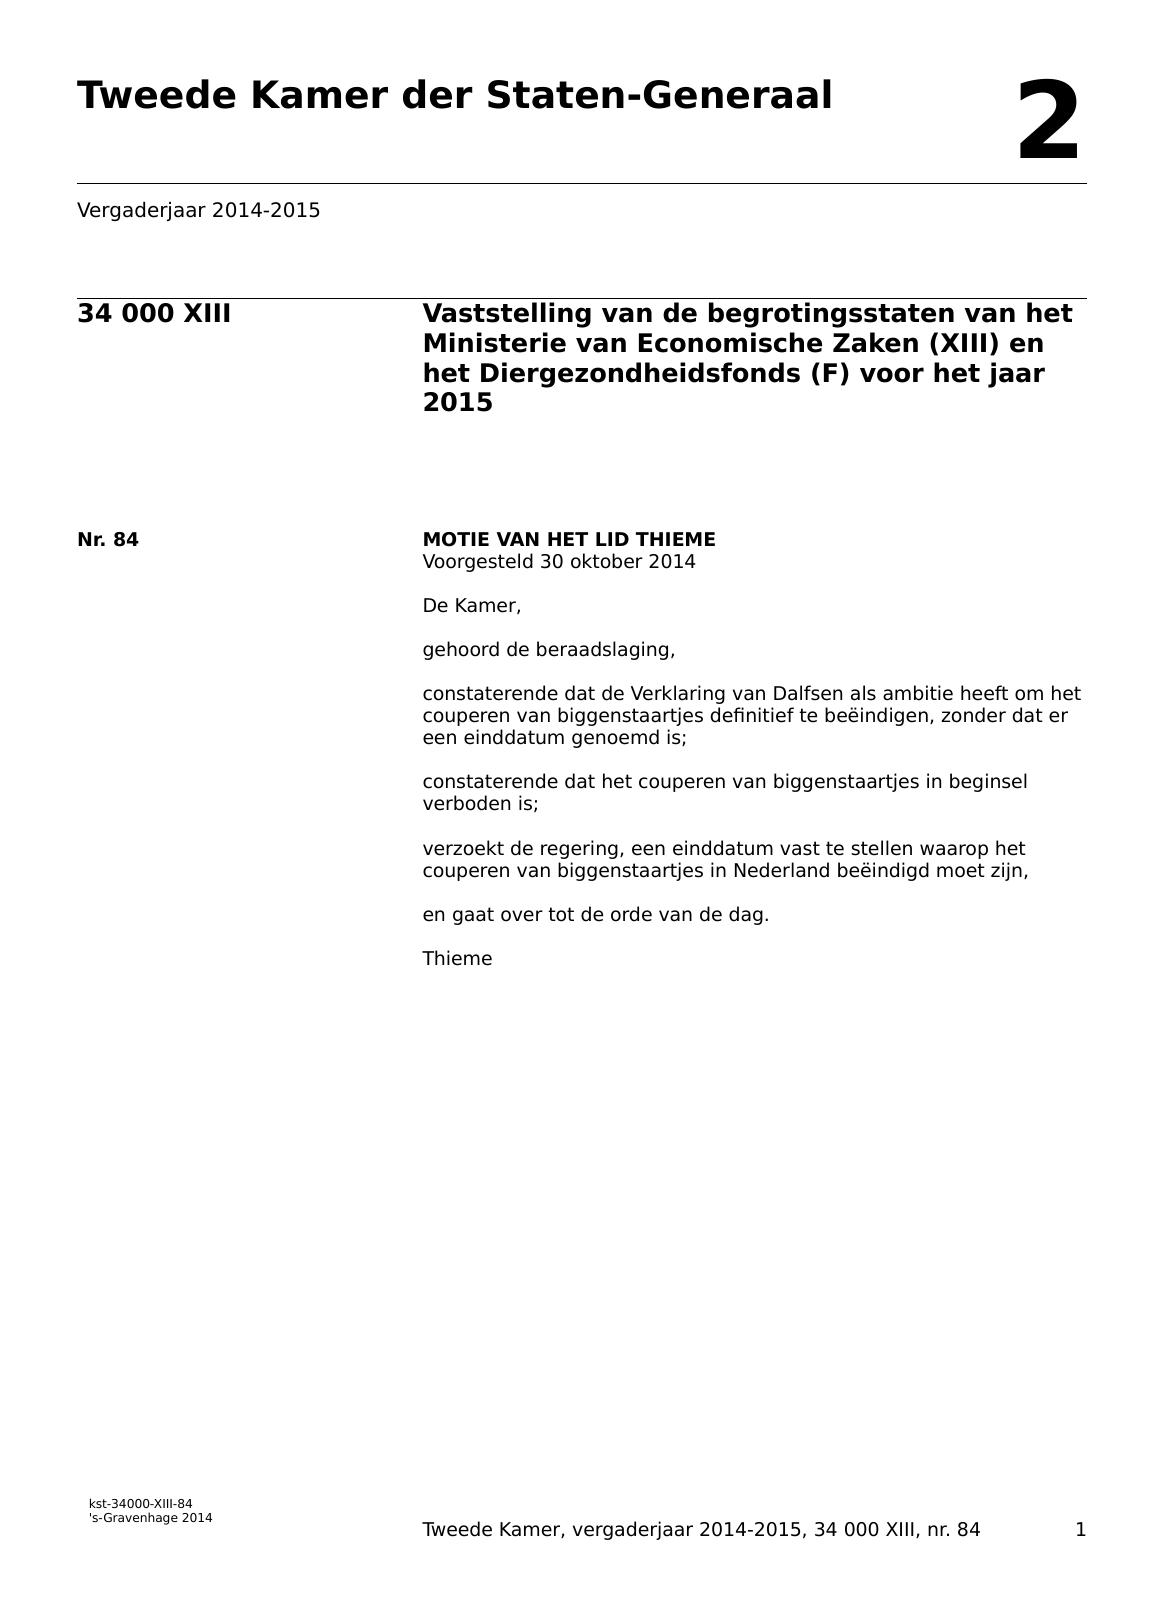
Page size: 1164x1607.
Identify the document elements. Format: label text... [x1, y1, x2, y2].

text constaterende dat de Verklaring van Dalfsen als ambitie heeft om het couperen van biggenstaartjes definitief te beëindigen, zonder dat er een einddatum genoemd is; [422, 683, 1087, 749]
subtitle 34 000 XIII Vaststelling van de begrotingsstaten van het Ministerie van Economische Zaken (XIII) en het Diergezondheidsfonds (F) voor het jaar 2015 [77, 299, 1087, 418]
text 's-Gravenhage 2014 [88, 1511, 323, 1525]
text kst-34000-XIII-84 [88, 1497, 323, 1511]
text gehoord de beraadslaging, [422, 639, 1087, 661]
text en gaat over tot de orde van de dag. [422, 904, 1087, 926]
text Voorgesteld 30 oktober 2014 [422, 551, 1087, 573]
table_header Tweede Kamer der Staten-Generaal [77, 59, 886, 183]
text verzoekt de regering, een einddatum vast te stellen waarop het couperen van biggenstaartjes in Nederland beëindigd moet zijn, [422, 837, 1087, 881]
table_header 2 [886, 59, 1087, 183]
text Thieme [422, 948, 1087, 970]
text De Kamer, [422, 595, 1087, 617]
subtitle Nr. 84 MOTIE VAN HET LID THIEME [77, 529, 1087, 551]
text constaterende dat het couperen van biggenstaartjes in beginsel verboden is; [422, 771, 1087, 815]
table_cell Vergaderjaar 2014-2015 [77, 184, 1087, 298]
